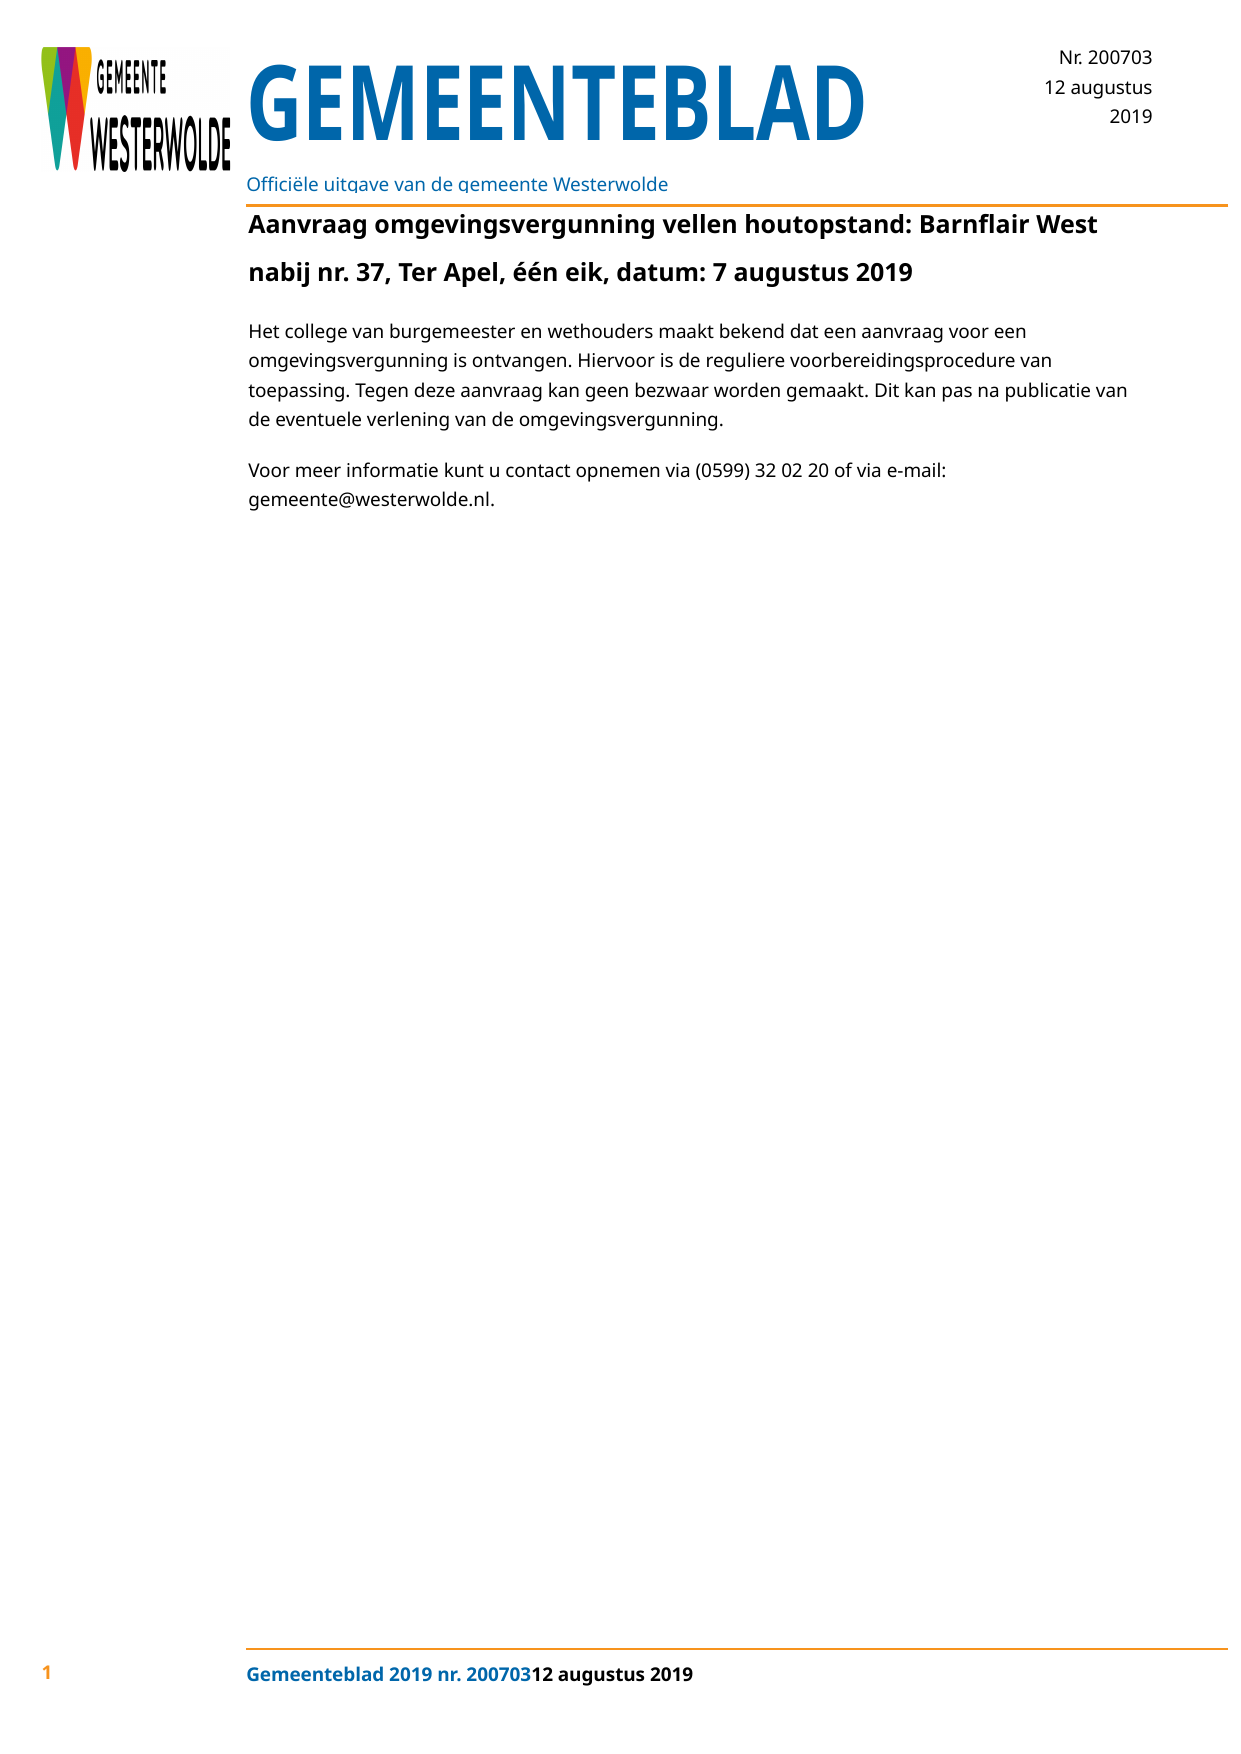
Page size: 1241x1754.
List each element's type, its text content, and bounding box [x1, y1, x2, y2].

text Het college van burgemeester en wethouders maakt bekend dat een aanvraag voor een omgevingsvergunning is ontvangen. Hiervoor is de reguliere voorbereidingsprocedure van toepassing. Tegen deze aanvraag kan geen bezwaar worden gemaakt. Dit kan pas na publicatie van de eventuele verlening van de omgevingsvergunning. [248, 318, 1152, 432]
text Aanvraag omgevingsvergunning vellen houtopstand: Barnflair West nabij nr. 37, Ter Apel, één eik, datum: 7 augustus 2019 [248, 207, 1152, 288]
picture [41, 47, 231, 172]
text Voor meer informatie kunt u contact opnemen via (0599) 32 02 20 of via e-mail: gemeente@westerwolde.nl. [248, 457, 1152, 512]
